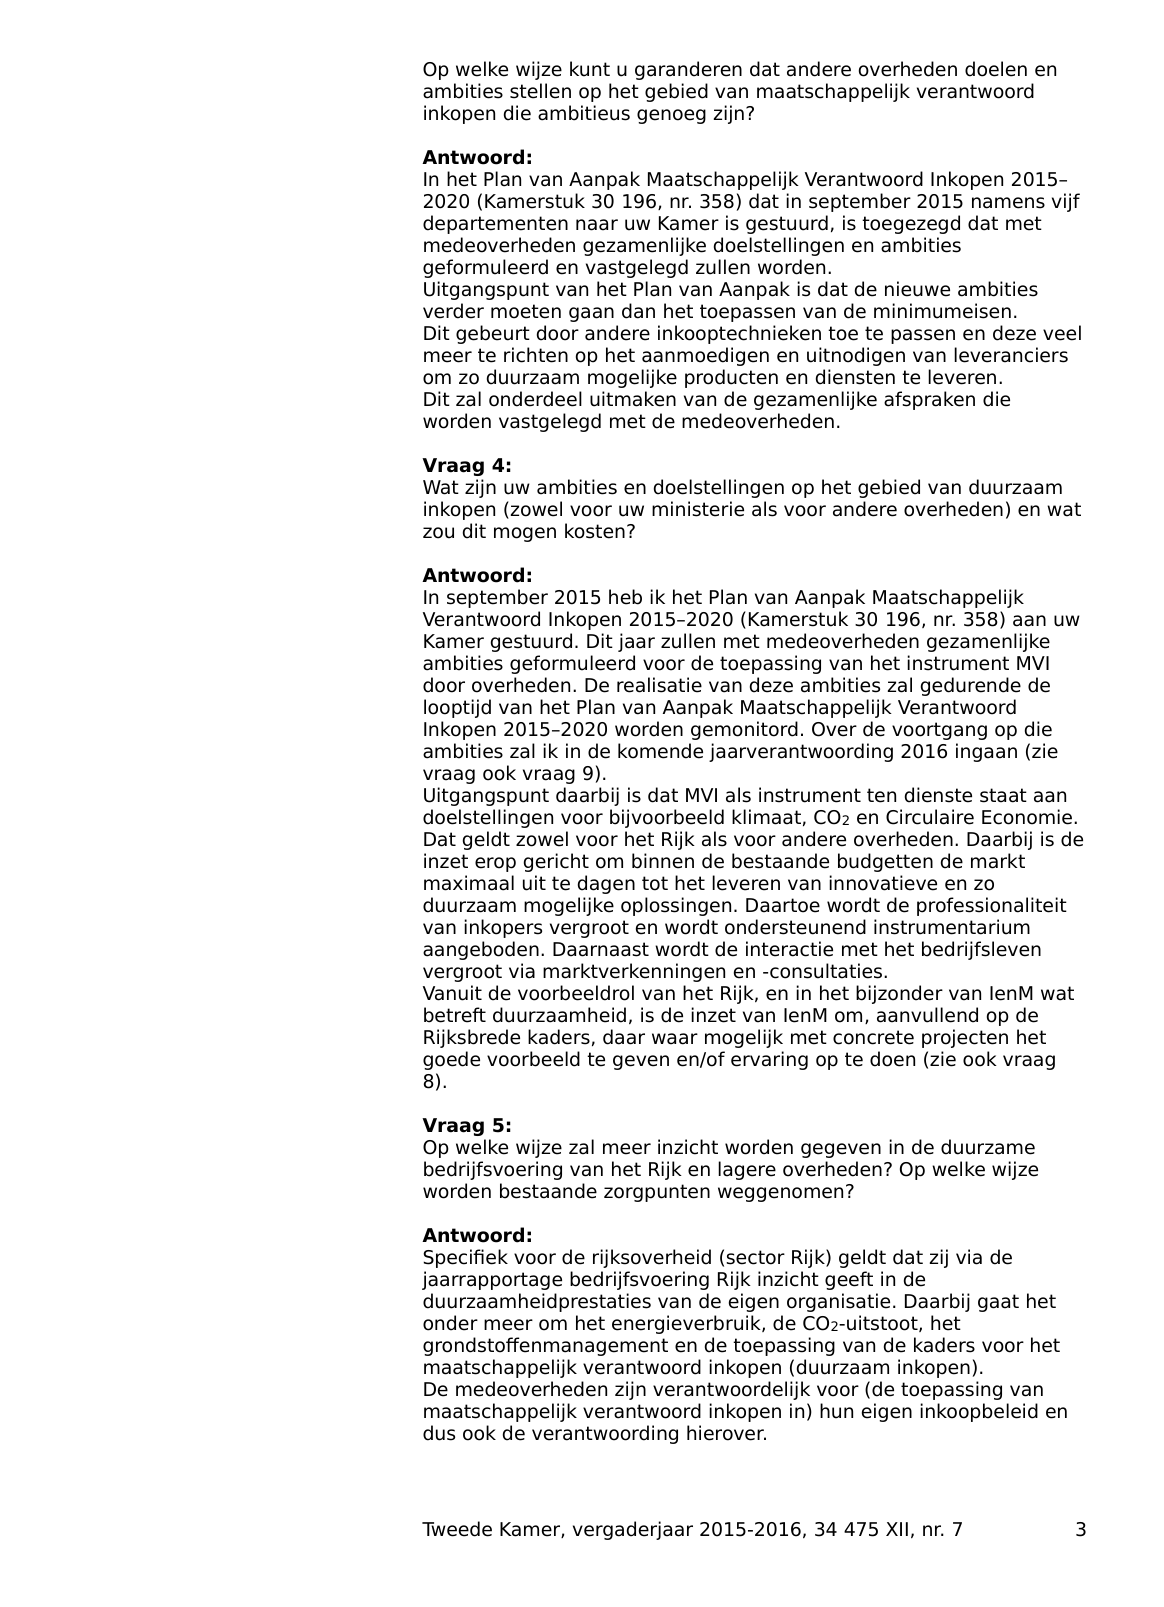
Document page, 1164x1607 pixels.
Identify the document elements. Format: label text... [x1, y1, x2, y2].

text Dit zal onderdeel uitmaken van de gezamenlijke afspraken die worden vastgelegd met de medeoverheden. [422, 389, 1087, 433]
text Antwoord: [422, 565, 1087, 587]
text Antwoord: [422, 1225, 1087, 1247]
text Antwoord: [422, 147, 1087, 169]
text Uitgangspunt van het Plan van Aanpak is dat de nieuwe ambities verder moeten gaan dan het toepassen van de minimumeisen. [422, 279, 1087, 323]
text Vraag 4: [422, 455, 1087, 477]
text In september 2015 heb ik het Plan van Aanpak Maatschappelijk Verantwoord Inkopen 2015–2020 (Kamerstuk 30 196, nr. 358) aan uw Kamer gestuurd. Dit jaar zullen met medeoverheden gezamenlijke ambities geformuleerd voor de toepassing van het instrument MVI door overheden. De realisatie van deze ambities zal gedurende de looptijd van het Plan van Aanpak Maatschappelijk Verantwoord Inkopen 2015–2020 worden gemonitord. Over de voortgang op die ambities zal ik in de komende jaarverantwoording 2016 ingaan (zie vraag ook vraag 9). [422, 587, 1087, 785]
text Op welke wijze kunt u garanderen dat andere overheden doelen en ambities stellen op het gebied van maatschappelijk verantwoord inkopen die ambitieus genoeg zijn? [422, 59, 1087, 125]
text Vanuit de voorbeeldrol van het Rijk, en in het bijzonder van IenM wat betreft duurzaamheid, is de inzet van IenM om, aanvullend op de Rijksbrede kaders, daar waar mogelijk met concrete projecten het goede voorbeeld te geven en/of ervaring op te doen (zie ook vraag 8). [422, 983, 1087, 1093]
text Uitgangspunt daarbij is dat MVI als instrument ten dienste staat aan doelstellingen voor bijvoorbeeld klimaat, CO2 en Circulaire Economie. Dat geldt zowel voor het Rijk als voor andere overheden. Daarbij is de inzet erop gericht om binnen de bestaande budgetten de markt maximaal uit te dagen tot het leveren van innovatieve en zo duurzaam mogelijke oplossingen. Daartoe wordt de professionaliteit van inkopers vergroot en wordt ondersteunend instrumentarium aangeboden. Daarnaast wordt de interactie met het bedrijfsleven vergroot via marktverkenningen en -consultaties. [422, 785, 1087, 983]
text De medeoverheden zijn verantwoordelijk voor (de toepassing van maatschappelijk verantwoord inkopen in) hun eigen inkoopbeleid en dus ook de verantwoording hierover. [422, 1379, 1087, 1445]
text Vraag 5: [422, 1115, 1087, 1137]
text Specifiek voor de rijksoverheid (sector Rijk) geldt dat zij via de jaarrapportage bedrijfsvoering Rijk inzicht geeft in de duurzaamheidprestaties van de eigen organisatie. Daarbij gaat het onder meer om het energieverbruik, de CO2-uitstoot, het grondstoffenmanagement en de toepassing van de kaders voor het maatschappelijk verantwoord inkopen (duurzaam inkopen). [422, 1247, 1087, 1379]
text Wat zijn uw ambities en doelstellingen op het gebied van duurzaam inkopen (zowel voor uw ministerie als voor andere overheden) en wat zou dit mogen kosten? [422, 477, 1087, 543]
text Op welke wijze zal meer inzicht worden gegeven in de duurzame bedrijfsvoering van het Rijk en lagere overheden? Op welke wijze worden bestaande zorgpunten weggenomen? [422, 1137, 1087, 1203]
text Dit gebeurt door andere inkooptechnieken toe te passen en deze veel meer te richten op het aanmoedigen en uitnodigen van leveranciers om zo duurzaam mogelijke producten en diensten te leveren. [422, 323, 1087, 389]
text In het Plan van Aanpak Maatschappelijk Verantwoord Inkopen 2015–2020 (Kamerstuk 30 196, nr. 358) dat in september 2015 namens vijf departementen naar uw Kamer is gestuurd, is toegezegd dat met medeoverheden gezamenlijke doelstellingen en ambities geformuleerd en vastgelegd zullen worden. [422, 169, 1087, 279]
